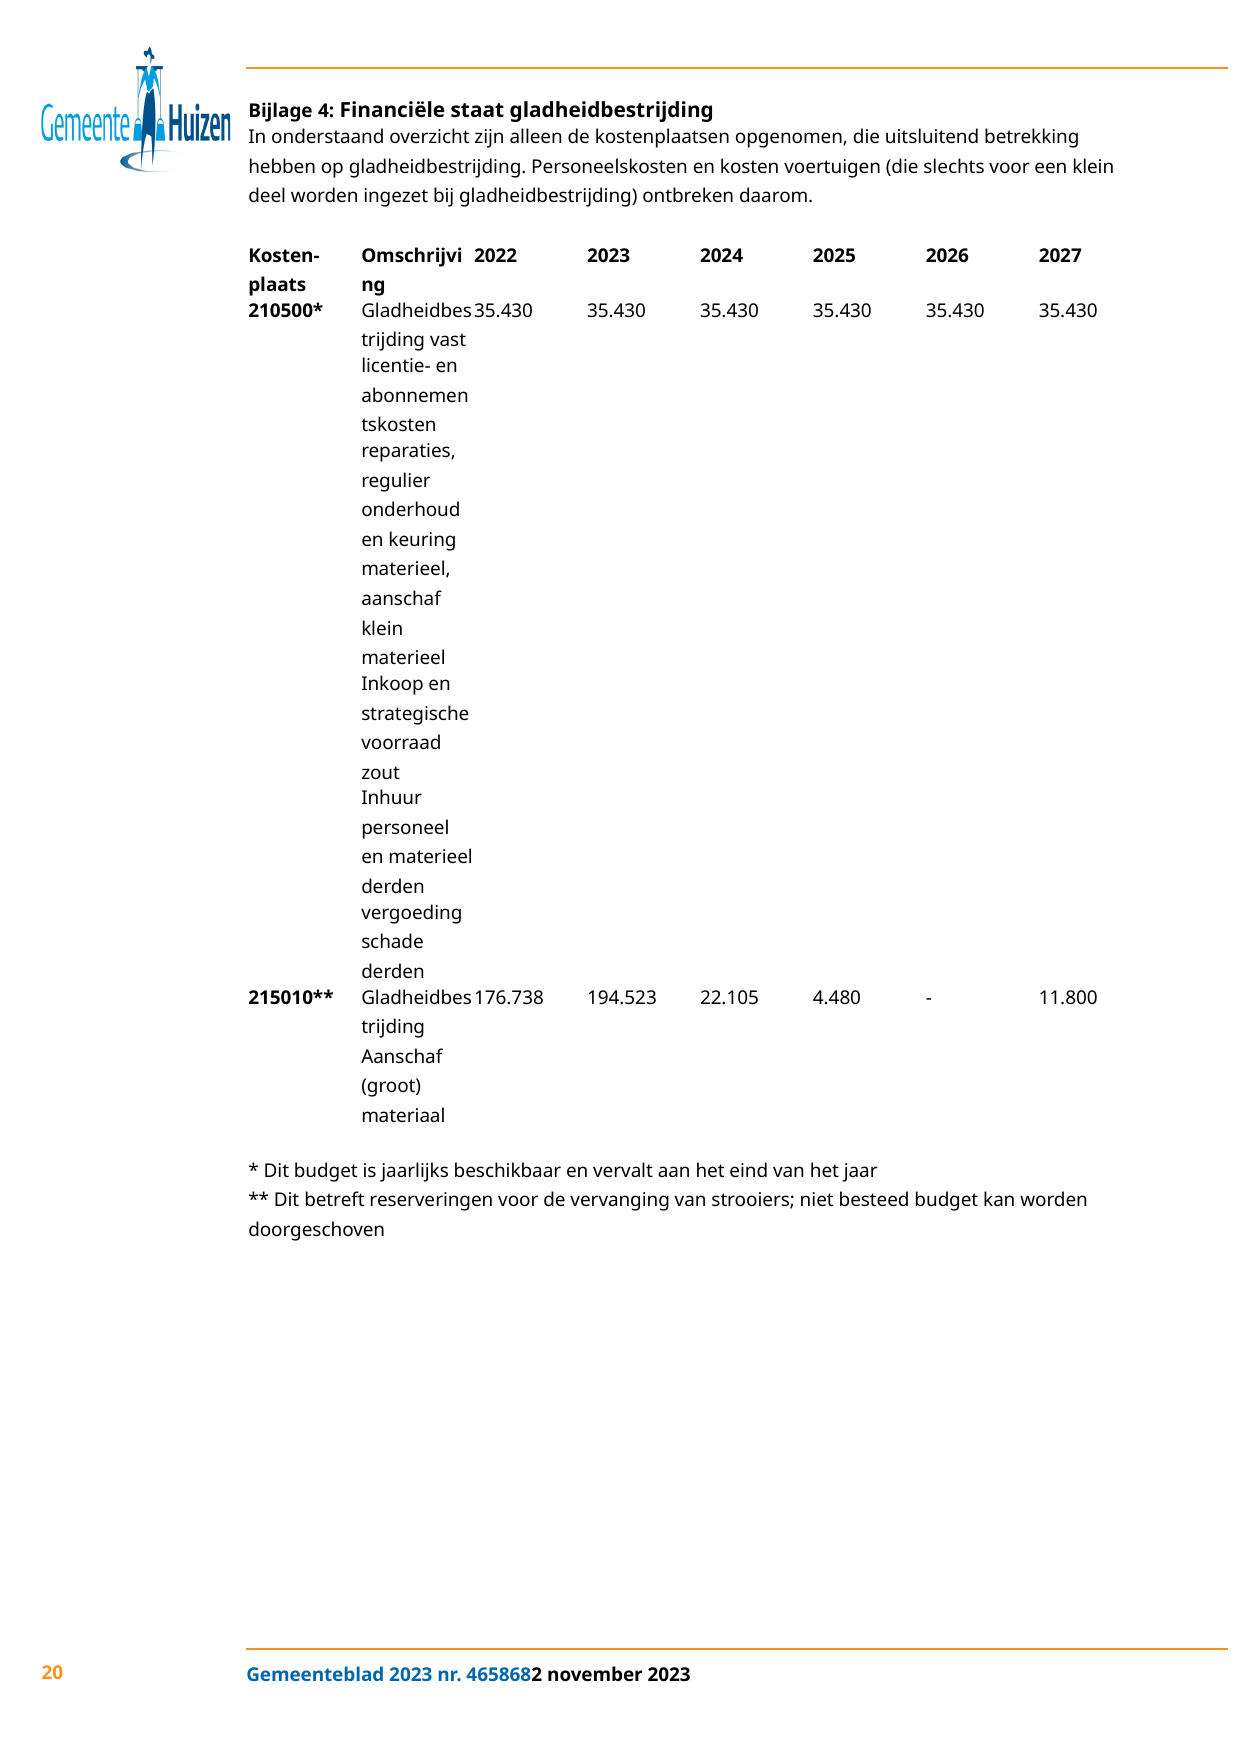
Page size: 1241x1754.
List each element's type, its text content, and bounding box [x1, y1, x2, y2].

table_header 2024 [700, 242, 813, 297]
table_header 2023 [587, 242, 700, 297]
table_cell [700, 353, 813, 437]
table_cell [248, 899, 361, 984]
table_cell 176.738 [474, 984, 587, 1128]
table_cell [926, 899, 1038, 984]
text ** Dit betreft reserveringen voor de vervanging van strooiers; niet besteed budget kan worden doorgeschoven [248, 1187, 1152, 1242]
table_cell [1039, 670, 1152, 784]
table_cell 35.430 [813, 297, 926, 352]
table_cell 215010** [248, 984, 361, 1128]
table_cell 35.430 [587, 297, 700, 352]
table_cell [1039, 437, 1152, 670]
table_cell [248, 1128, 361, 1154]
table_cell [474, 899, 587, 984]
table_cell [1039, 353, 1152, 437]
table_header 2025 [813, 242, 926, 297]
table_cell [587, 670, 700, 784]
table_cell [474, 670, 587, 784]
table_cell [926, 670, 1038, 784]
table_cell 194.523 [587, 984, 700, 1128]
table_cell - [926, 984, 1038, 1128]
table_cell [813, 437, 926, 670]
table_cell 35.430 [474, 297, 587, 352]
table_cell 35.430 [1039, 297, 1152, 352]
table_cell [587, 785, 700, 899]
table_cell [1039, 1128, 1152, 1154]
table_cell [248, 353, 361, 437]
text In onderstaand overzicht zijn alleen de kostenplaatsen opgenomen, die uitsluitend betrekking hebben op gladheidbestrijding. Personeelskosten en kosten voertuigen (die slechts voor een klein deel worden ingezet bij gladheidbestrijding) ontbreken daarom. [248, 123, 1152, 208]
table_cell [813, 785, 926, 899]
table_cell [474, 353, 587, 437]
table_cell [587, 1128, 700, 1154]
table_cell [926, 1128, 1038, 1154]
table_cell [361, 1128, 474, 1154]
table_cell [248, 670, 361, 784]
table_cell [1039, 899, 1152, 984]
table_cell [700, 437, 813, 670]
table_cell reparaties, regulier onderhoud en keuring materieel, aanschaf klein materieel [361, 437, 474, 670]
table_header 2026 [926, 242, 1038, 297]
table_header Kosten-plaats [248, 242, 361, 297]
table_cell [700, 670, 813, 784]
table_cell vergoeding schade derden [361, 899, 474, 984]
table_cell [474, 437, 587, 670]
table_cell [587, 353, 700, 437]
table_cell [813, 1128, 926, 1154]
table_cell Inhuur personeel en materieel derden [361, 785, 474, 899]
picture [41, 47, 231, 172]
table_cell [587, 437, 700, 670]
table_cell [248, 785, 361, 899]
table_cell [248, 437, 361, 670]
table_cell [926, 353, 1038, 437]
table_cell [1039, 785, 1152, 899]
table_cell [813, 899, 926, 984]
table_cell [926, 437, 1038, 670]
table_cell [813, 353, 926, 437]
text Bijlage 4: Financiële staat gladheidbestrijding [248, 95, 1152, 123]
table_cell licentie- en abonnementskosten [361, 353, 474, 437]
table_cell [700, 785, 813, 899]
text * Dit budget is jaarlijks beschikbaar en vervalt aan het eind van het jaar [248, 1157, 1152, 1183]
table_cell [700, 1128, 813, 1154]
table_cell 210500* [248, 297, 361, 352]
table_cell [474, 1128, 587, 1154]
table_cell 22.105 [700, 984, 813, 1128]
table_header 2027 [1039, 242, 1152, 297]
table_cell [474, 785, 587, 899]
table_cell 35.430 [926, 297, 1038, 352]
table_cell 35.430 [700, 297, 813, 352]
table_cell [700, 899, 813, 984]
table_cell Gladheidbestrijding Aanschaf (groot) materiaal [361, 984, 474, 1128]
table_cell [926, 785, 1038, 899]
table_cell [813, 670, 926, 784]
table_cell 4.480 [813, 984, 926, 1128]
table_header Omschrijving [361, 242, 474, 297]
table_cell 11.800 [1039, 984, 1152, 1128]
table_cell Gladheidbestrijding vast [361, 297, 474, 352]
table_cell Inkoop en strategische voorraad zout [361, 670, 474, 784]
table_cell [587, 899, 700, 984]
table_header 2022 [474, 242, 587, 297]
